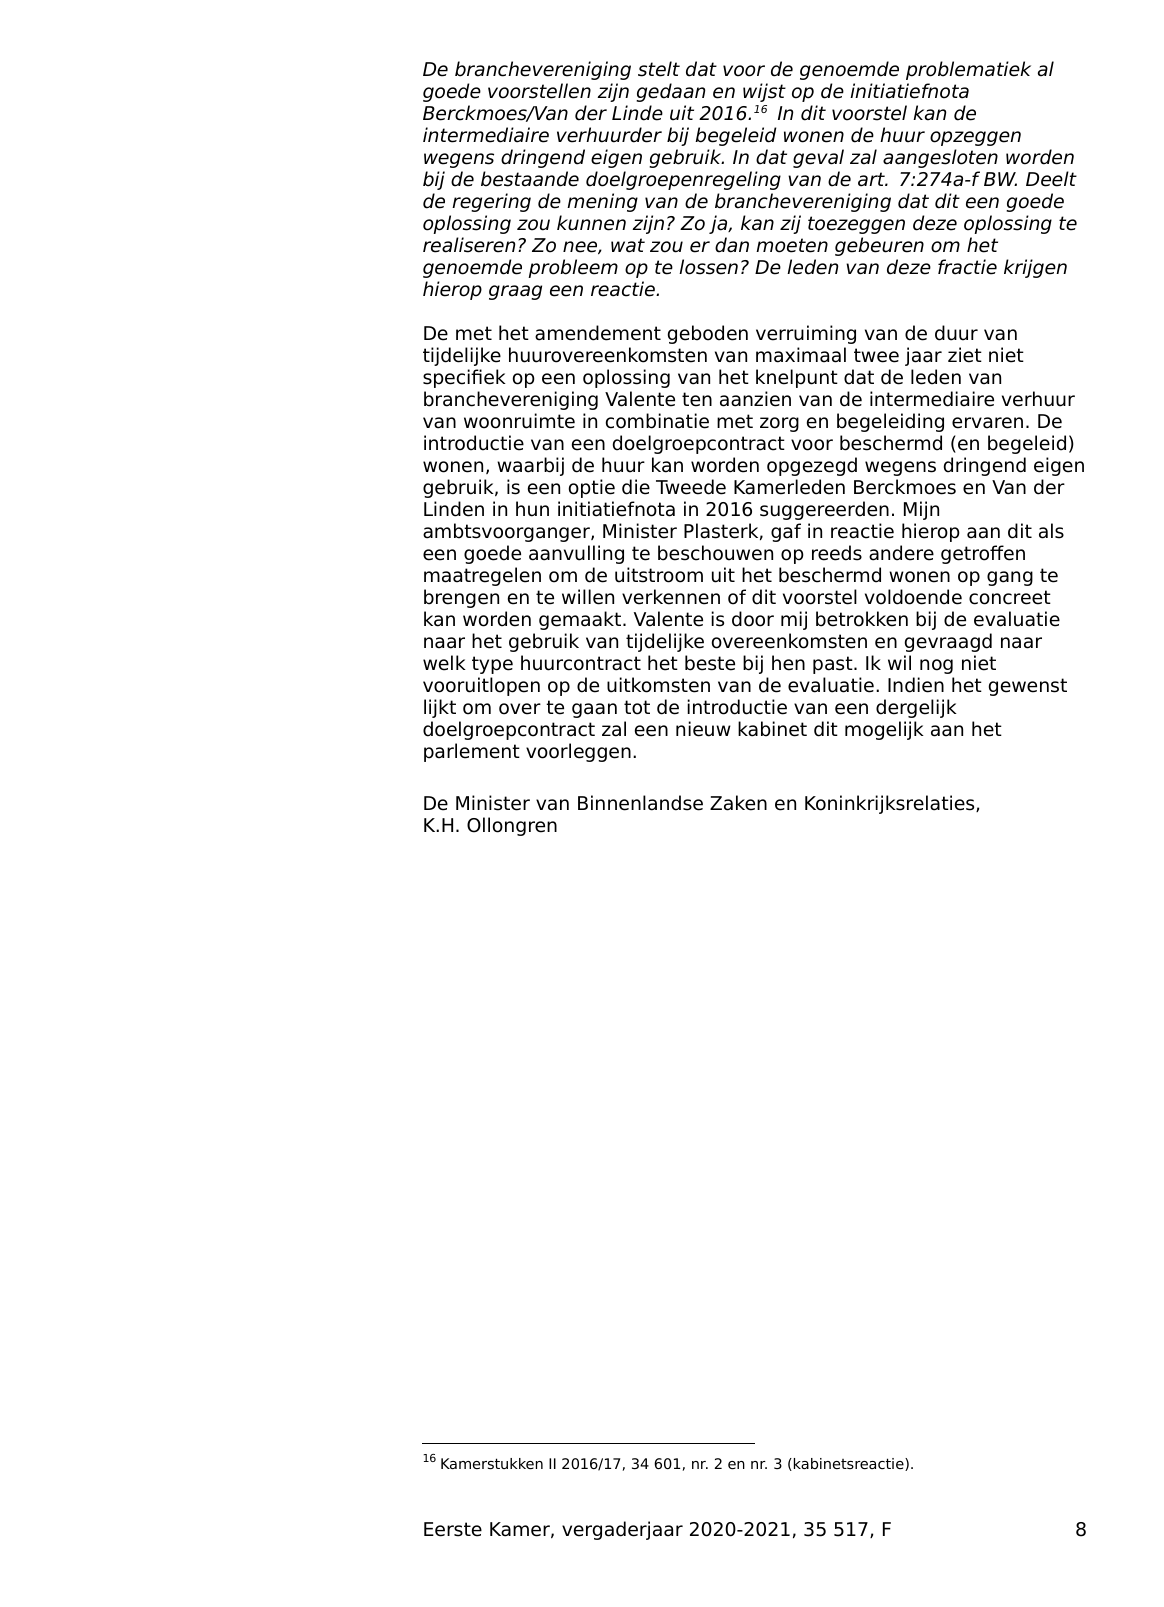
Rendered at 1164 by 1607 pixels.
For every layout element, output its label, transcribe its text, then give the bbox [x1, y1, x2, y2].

text De met het amendement geboden verruiming van de duur van tijdelijke huurovereenkomsten van maximaal twee jaar ziet niet specifiek op een oplossing van het knelpunt dat de leden van branchevereniging Valente ten aanzien van de intermediaire verhuur van woonruimte in combinatie met zorg en begeleiding ervaren. De introductie van een doelgroepcontract voor beschermd (en begeleid) wonen, waarbij de huur kan worden opgezegd wegens dringend eigen gebruik, is een optie die Tweede Kamerleden Berckmoes en Van der Linden in hun initiatiefnota in 2016 suggereerden. Mijn ambtsvoorganger, Minister Plasterk, gaf in reactie hierop aan dit als een goede aanvulling te beschouwen op reeds andere getroffen maatregelen om de uitstroom uit het beschermd wonen op gang te brengen en te willen verkennen of dit voorstel voldoende concreet kan worden gemaakt. Valente is door mij betrokken bij de evaluatie naar het gebruik van tijdelijke overeenkomsten en gevraagd naar welk type huurcontract het beste bij hen past. Ik wil nog niet vooruitlopen op de uitkomsten van de evaluatie. Indien het gewenst lijkt om over te gaan tot de introductie van een dergelijk doelgroepcontract zal een nieuw kabinet dit mogelijk aan het parlement voorleggen. [422, 323, 1087, 763]
text Kamerstukken II 2016/17, 34 601, nr. 2 en nr. 3 (kabinetsreactie). [422, 1452, 1087, 1474]
text De branchevereniging stelt dat voor de genoemde problematiek al goede voorstellen zijn gedaan en wijst op de initiatiefnota Berckmoes/Van der Linde uit 2016. In dit voorstel kan de intermediaire verhuurder bij begeleid wonen de huur opzeggen wegens dringend eigen gebruik. In dat geval zal aangesloten worden bij de bestaande doelgroepenregeling van de art. 7:274a-f BW. Deelt de regering de mening van de branchevereniging dat dit een goede oplossing zou kunnen zijn? Zo ja, kan zij toezeggen deze oplossing te realiseren? Zo nee, wat zou er dan moeten gebeuren om het genoemde probleem op te lossen? De leden van deze fractie krijgen hierop graag een reactie. [422, 59, 1087, 301]
text De Minister van Binnenlandse Zaken en Koninkrijksrelaties, K.H. Ollongren [422, 793, 1087, 837]
